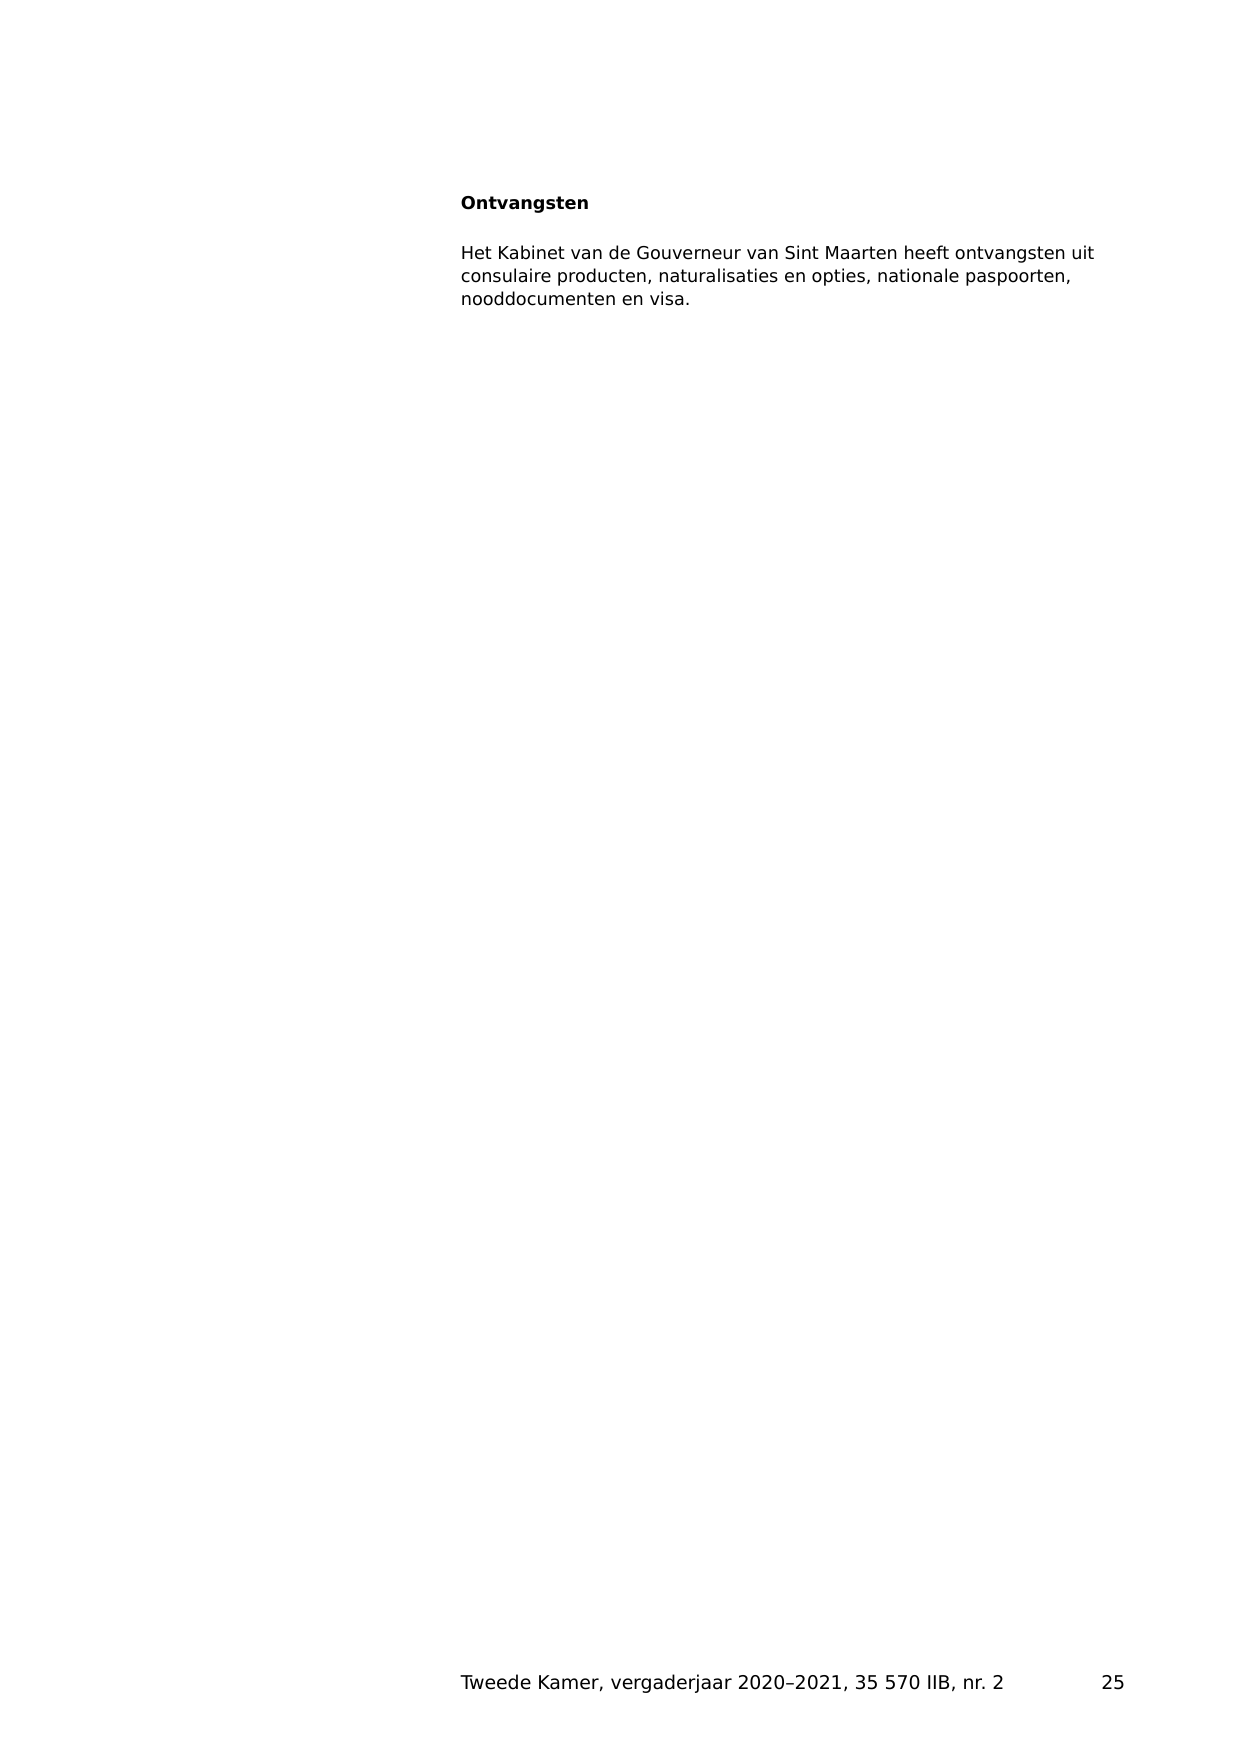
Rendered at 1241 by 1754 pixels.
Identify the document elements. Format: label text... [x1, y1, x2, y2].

text Ontvangsten [461, 191, 1125, 214]
text Het Kabinet van de Gouverneur van Sint Maarten heeft ontvangsten uit consulaire producten, naturalisaties en opties, nationale paspoorten, nooddocumenten en visa. [461, 241, 1125, 309]
